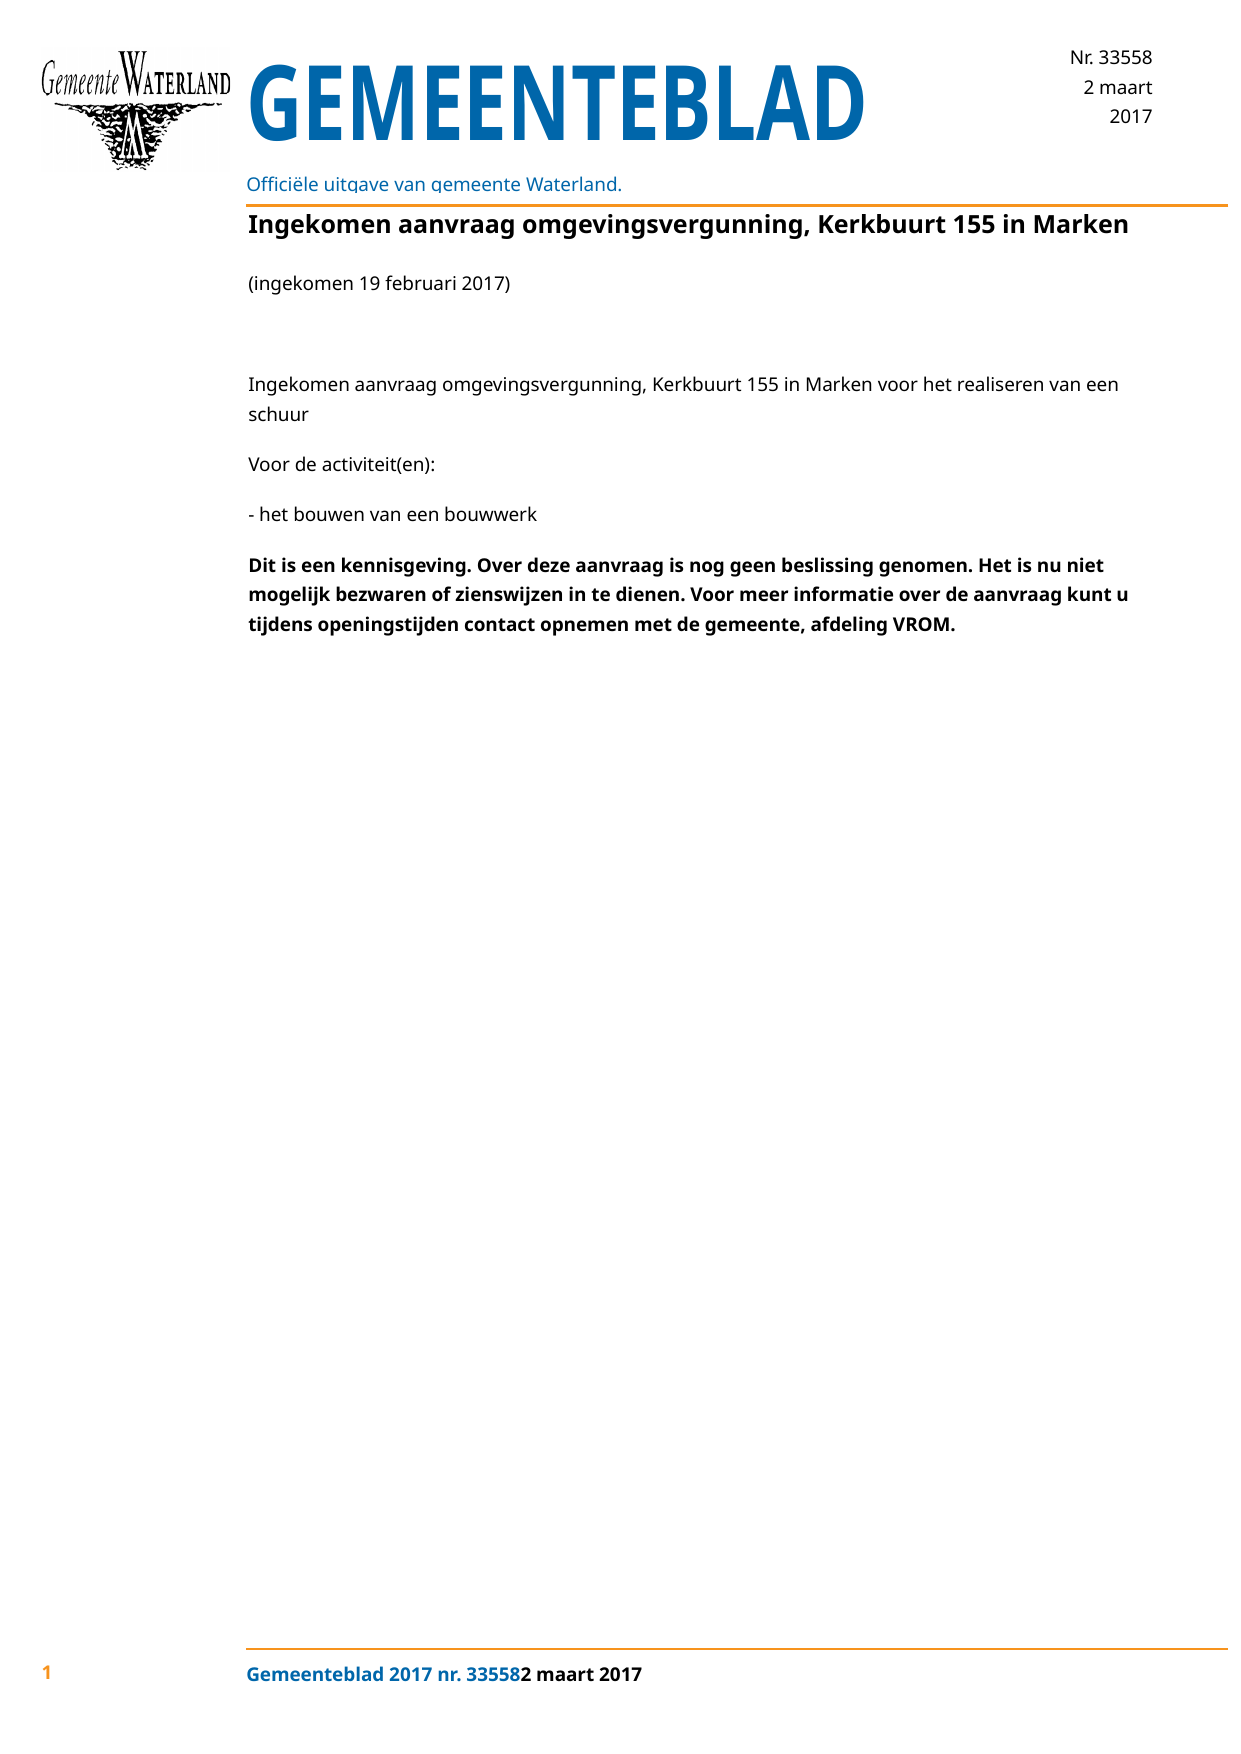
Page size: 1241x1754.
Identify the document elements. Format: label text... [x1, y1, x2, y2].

text - het bouwen van een bouwwerk [248, 502, 1152, 527]
text Ingekomen aanvraag omgevingsvergunning, Kerkbuurt 155 in Marken [248, 207, 1152, 241]
text Ingekomen aanvraag omgevingsvergunning, Kerkbuurt 155 in Marken voor het realiseren van een schuur [248, 371, 1152, 426]
text Voor de activiteit(en): [248, 451, 1152, 477]
text Dit is een kennisgeving. Over deze aanvraag is nog geen beslissing genomen. Het is nu niet mogelijk bezwaren of zienswijzen in te dienen. Voor meer informatie over de aanvraag kunt u tijdens openingstijden contact opnemen met de gemeente, afdeling VROM. [248, 552, 1152, 637]
text (ingekomen 19 februari 2017) [248, 270, 1152, 296]
picture [41, 47, 231, 172]
